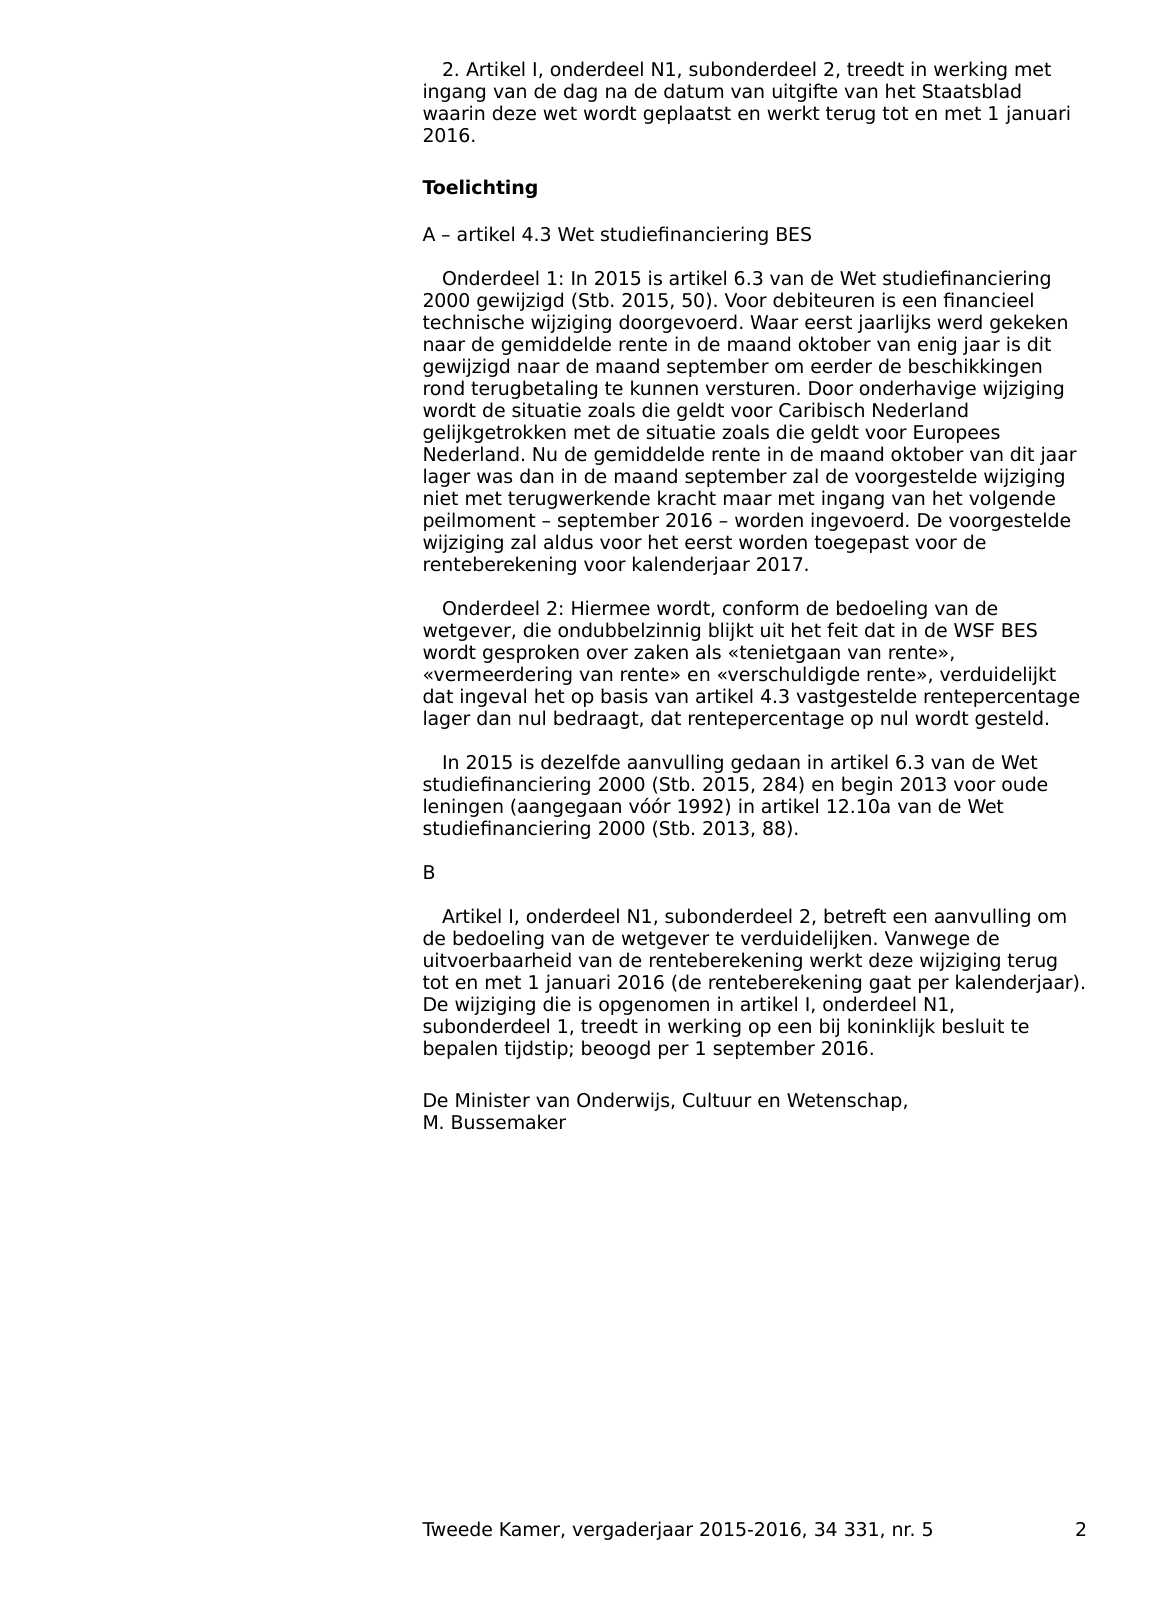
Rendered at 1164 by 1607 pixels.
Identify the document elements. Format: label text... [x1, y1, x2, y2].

text In 2015 is dezelfde aanvulling gedaan in artikel 6.3 van de Wet studiefinanciering 2000 (Stb. 2015, 284) en begin 2013 voor oude leningen (aangegaan vóór 1992) in artikel 12.10a van de Wet studiefinanciering 2000 (Stb. 2013, 88). [422, 752, 1087, 840]
text 2. Artikel I, onderdeel N1, subonderdeel 2, treedt in werking met ingang van de dag na de datum van uitgifte van het Staatsblad waarin deze wet wordt geplaatst en werkt terug tot en met 1 januari 2016. [422, 59, 1087, 147]
subtitle B [422, 862, 1087, 884]
text Artikel I, onderdeel N1, subonderdeel 2, betreft een aanvulling om de bedoeling van de wetgever te verduidelijken. Vanwege de uitvoerbaarheid van de renteberekening werkt deze wijziging terug tot en met 1 januari 2016 (de renteberekening gaat per kalenderjaar). De wijziging die is opgenomen in artikel I, onderdeel N1, subonderdeel 1, treedt in werking op een bij koninklijk besluit te bepalen tijdstip; beoogd per 1 september 2016. [422, 906, 1087, 1060]
subtitle A – artikel 4.3 Wet studiefinanciering BES [422, 224, 1087, 246]
text Onderdeel 1: In 2015 is artikel 6.3 van de Wet studiefinanciering 2000 gewijzigd (Stb. 2015, 50). Voor debiteuren is een financieel technische wijziging doorgevoerd. Waar eerst jaarlijks werd gekeken naar de gemiddelde rente in de maand oktober van enig jaar is dit gewijzigd naar de maand september om eerder de beschikkingen rond terugbetaling te kunnen versturen. Door onderhavige wijziging wordt de situatie zoals die geldt voor Caribisch Nederland gelijkgetrokken met de situatie zoals die geldt voor Europees Nederland. Nu de gemiddelde rente in de maand oktober van dit jaar lager was dan in de maand september zal de voorgestelde wijziging niet met terugwerkende kracht maar met ingang van het volgende peilmoment – september 2016 – worden ingevoerd. De voorgestelde wijziging zal aldus voor het eerst worden toegepast voor de renteberekening voor kalenderjaar 2017. [422, 268, 1087, 576]
text Onderdeel 2: Hiermee wordt, conform de bedoeling van de wetgever, die ondubbelzinnig blijkt uit het feit dat in de WSF BES wordt gesproken over zaken als «tenietgaan van rente», «vermeerdering van rente» en «verschuldigde rente», verduidelijkt dat ingeval het op basis van artikel 4.3 vastgestelde rentepercentage lager dan nul bedraagt, dat rentepercentage op nul wordt gesteld. [422, 598, 1087, 730]
text De Minister van Onderwijs, Cultuur en Wetenschap, M. Bussemaker [422, 1090, 1087, 1134]
subtitle Toelichting [422, 177, 1087, 199]
